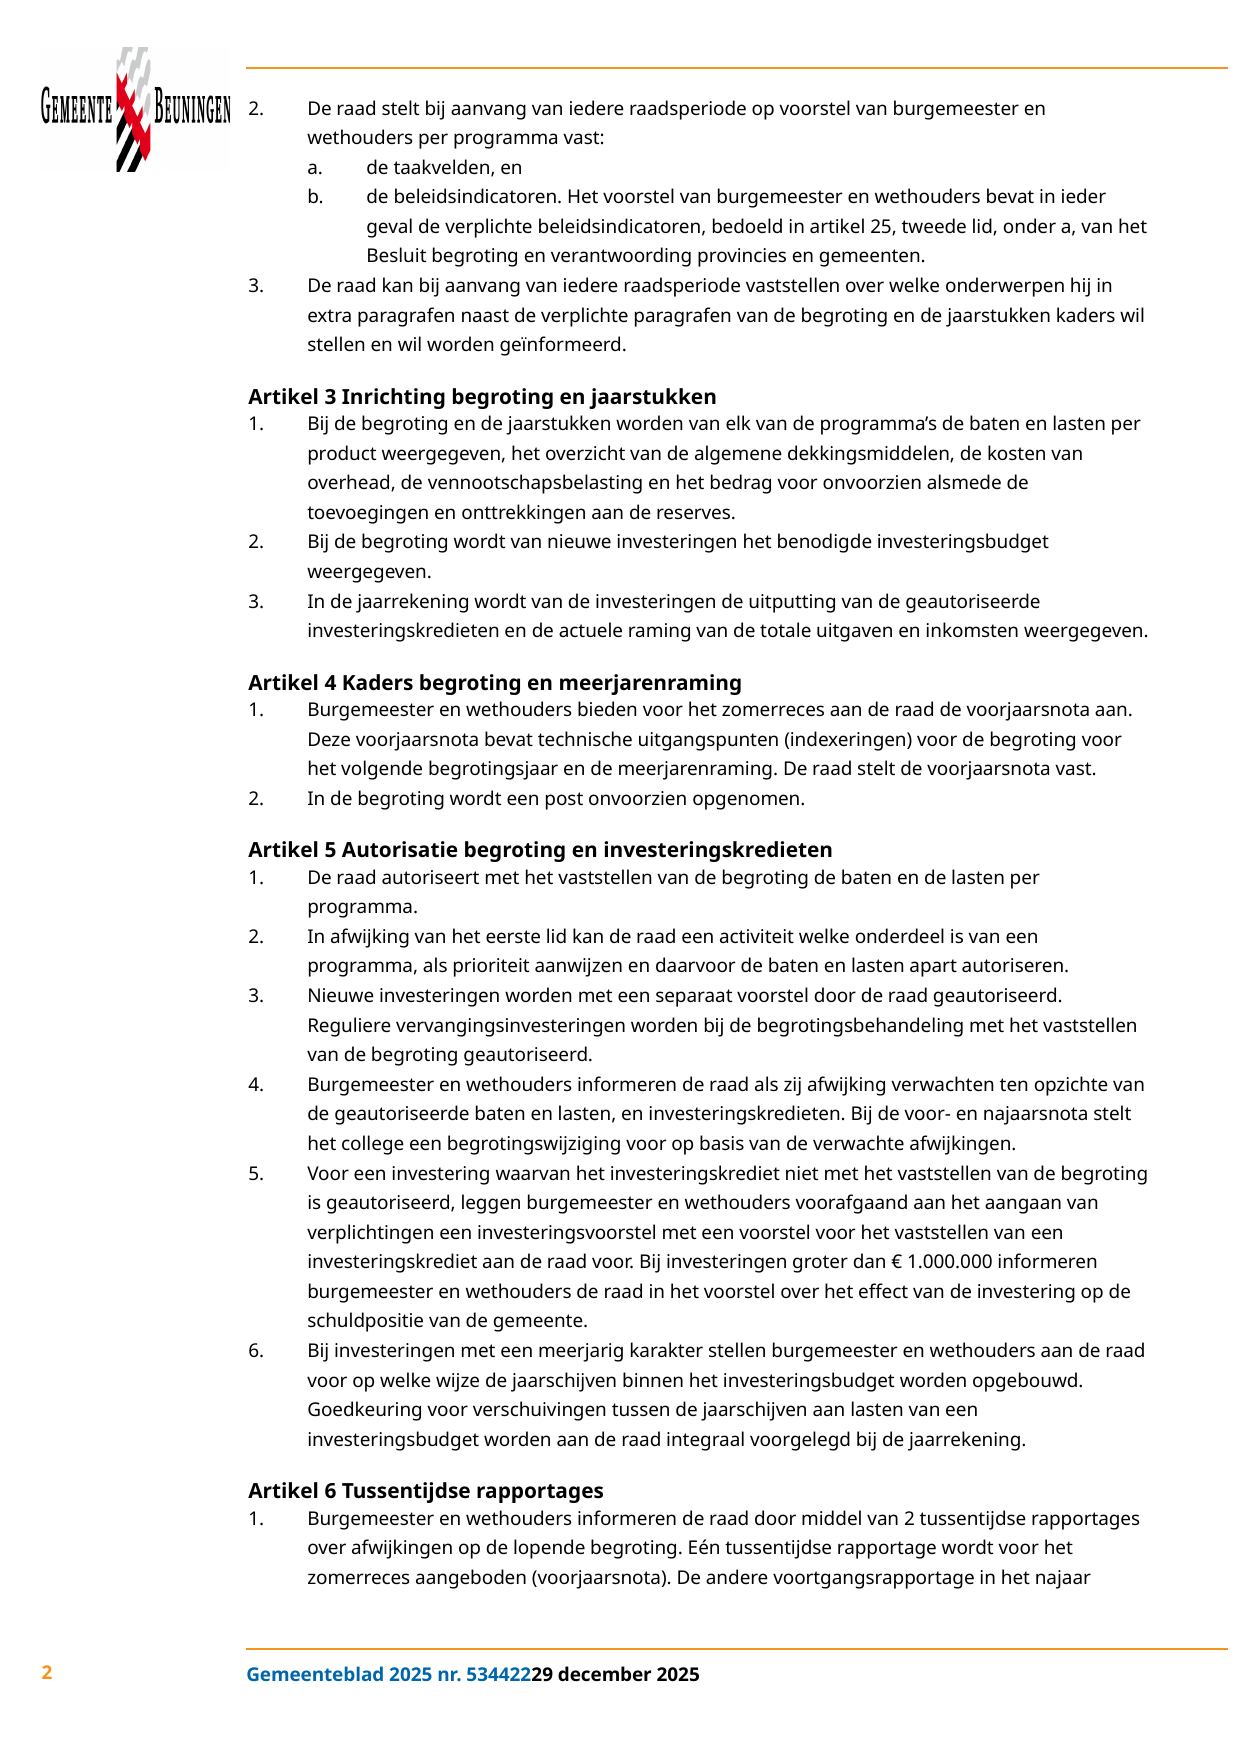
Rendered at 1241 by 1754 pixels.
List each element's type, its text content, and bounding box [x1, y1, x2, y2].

list Bij de begroting en de jaarstukken worden van elk van de programma’s de baten en lasten per product weergegeven, het overzicht van de algemene dekkingsmiddelen, de kosten van overhead, de vennootschapsbelasting en het bedrag voor onvoorzien alsmede de toevoegingen en onttrekkingen aan de reserves. [248, 410, 1152, 525]
picture [41, 47, 231, 172]
list de taakvelden, en [307, 154, 1152, 180]
list Bij de begroting wordt van nieuwe investeringen het benodigde investeringsbudget weergegeven. [248, 529, 1152, 584]
list De raad autoriseert met het vaststellen van de begroting de baten en de lasten per programma. [248, 864, 1152, 919]
list In de begroting wordt een post onvoorzien opgenomen. [248, 785, 1152, 811]
list Burgemeester en wethouders informeren de raad door middel van 2 tussentijdse rapportages over afwijkingen op de lopende begroting. Eén tussentijdse rapportage wordt voor het zomerreces aangeboden (voorjaarsnota). De andere voortgangsrapportage in het najaar [248, 1505, 1152, 1590]
text Artikel 4 Kaders begroting en meerjarenraming [248, 668, 1152, 696]
list Bij investeringen met een meerjarig karakter stellen burgemeester en wethouders aan de raad voor op welke wijze de jaarschijven binnen het investeringsbudget worden opgebouwd. Goedkeuring voor verschuivingen tussen de jaarschijven aan lasten van een investeringsbudget worden aan de raad integraal voorgelegd bij de jaarrekening. [248, 1337, 1152, 1452]
list De raad stelt bij aanvang van iedere raadsperiode op voorstel van burgemeester en wethouders per programma vast: [248, 95, 1152, 150]
text Artikel 3 Inrichting begroting en jaarstukken [248, 382, 1152, 410]
list In de jaarrekening wordt van de investeringen de uitputting van de geautoriseerde investeringskredieten en de actuele raming van de totale uitgaven en inkomsten weergegeven. [248, 588, 1152, 643]
text Artikel 5 Autorisatie begroting en investeringskredieten [248, 835, 1152, 864]
list In afwijking van het eerste lid kan de raad een activiteit welke onderdeel is van een programma, als prioriteit aanwijzen en daarvoor de baten en lasten apart autoriseren. [248, 923, 1152, 978]
list Burgemeester en wethouders bieden voor het zomerreces aan de raad de voorjaarsnota aan. Deze voorjaarsnota bevat technische uitgangspunten (indexeringen) voor de begroting voor het volgende begrotingsjaar en de meerjarenraming. De raad stelt de voorjaarsnota vast. [248, 696, 1152, 781]
text Artikel 6 Tussentijdse rapportages [248, 1476, 1152, 1505]
list Voor een investering waarvan het investeringskrediet niet met het vaststellen van de begroting is geautoriseerd, leggen burgemeester en wethouders voorafgaand aan het aangaan van verplichtingen een investeringsvoorstel met een voorstel voor het vaststellen van een investeringskrediet aan de raad voor. Bij investeringen groter dan € 1.000.000 informeren burgemeester en wethouders de raad in het voorstel over het effect van de investering op de schuldpositie van de gemeente. [248, 1160, 1152, 1333]
list Nieuwe investeringen worden met een separaat voorstel door de raad geautoriseerd. Reguliere vervangingsinvesteringen worden bij de begrotingsbehandeling met het vaststellen van de begroting geautoriseerd. [248, 982, 1152, 1067]
list Burgemeester en wethouders informeren de raad als zij afwijking verwachten ten opzichte van de geautoriseerde baten en lasten, en investeringskredieten. Bij de voor- en najaarsnota stelt het college een begrotingswijziging voor op basis van de verwachte afwijkingen. [248, 1071, 1152, 1156]
list De raad kan bij aanvang van iedere raadsperiode vaststellen over welke onderwerpen hij in extra paragrafen naast de verplichte paragrafen van de begroting en de jaarstukken kaders wil stellen en wil worden geïnformeerd. [248, 272, 1152, 357]
list de beleidsindicatoren. Het voorstel van burgemeester en wethouders bevat in ieder geval de verplichte beleidsindicatoren, bedoeld in artikel 25, tweede lid, onder a, van het Besluit begroting en verantwoording provincies en gemeenten. [307, 183, 1152, 268]
